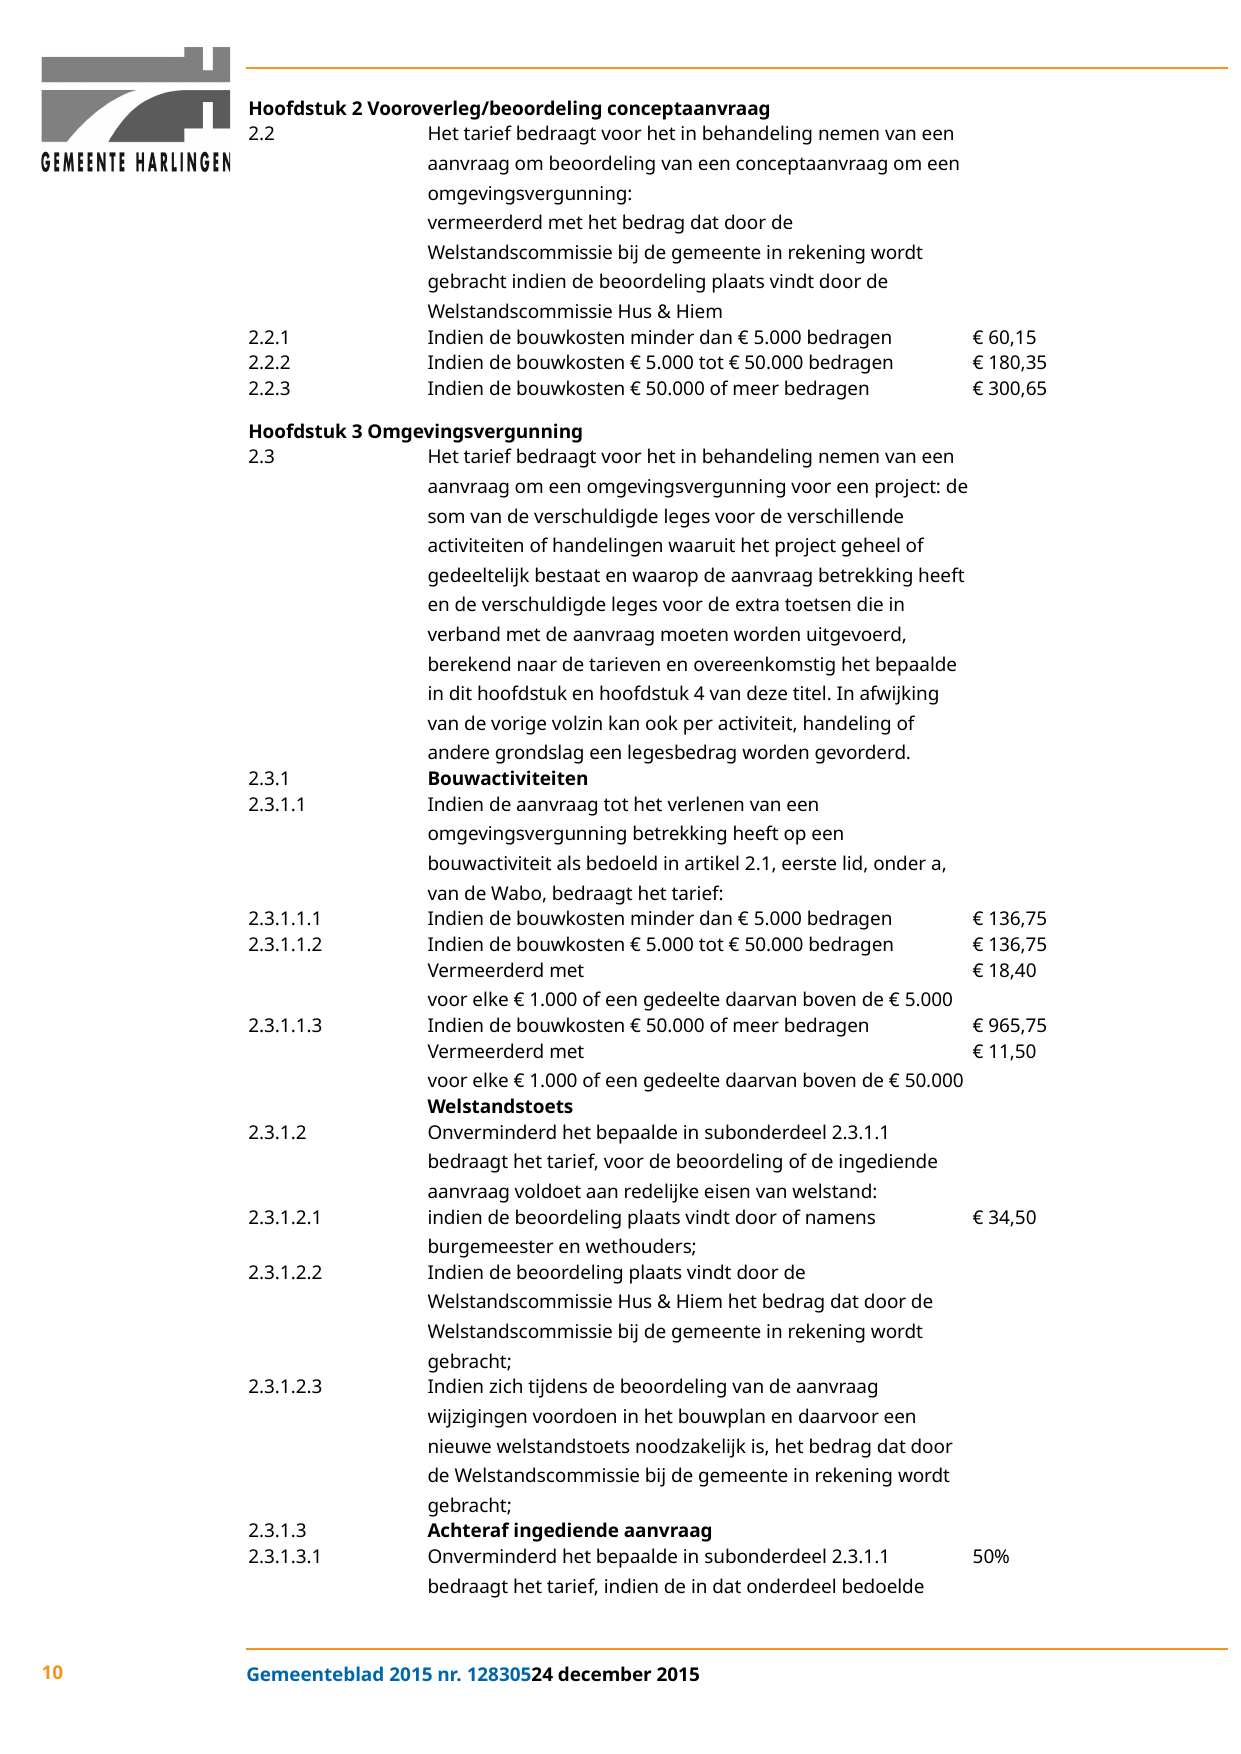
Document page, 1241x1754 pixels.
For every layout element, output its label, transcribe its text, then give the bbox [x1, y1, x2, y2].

table_cell 2.3.1 [248, 765, 427, 791]
table_cell Bouwactiviteiten [427, 765, 972, 791]
table_cell 2.2.1 [248, 324, 427, 349]
table_cell Indien de bouwkosten minder dan € 5.000 bedragen [427, 324, 972, 349]
table_header 2.2 [248, 121, 427, 324]
table_cell [973, 1374, 1152, 1518]
table_cell Indien zich tijdens de beoordeling van de aanvraag wijzigingen voordoen in het bouwplan en daarvoor een nieuwe welstandstoets noodzakelijk is, het bedrag dat door de Welstandscommissie bij de gemeente in rekening wordt gebracht; [427, 1374, 972, 1518]
table_header Het tarief bedraagt voor het in behandeling nemen van een aanvraag om een omgevingsvergunning voor een project: de som van de verschuldigde leges voor de verschillende activiteiten of handelingen waaruit het project geheel of gedeeltelijk bestaat en waarop de aanvraag betrekking heeft en de verschuldigde leges voor de extra toetsen die in verband met de aanvraag moeten worden uitgevoerd, berekend naar de tarieven en overeenkomstig het bepaalde in dit hoofdstuk en hoofdstuk 4 van deze titel. In afwijking van de vorige volzin kan ook per activiteit, handeling of andere grondslag een legesbedrag worden gevorderd. [427, 444, 972, 765]
table_cell 2.3.1.2 [248, 1119, 427, 1204]
text Hoofdstuk 2 Vooroverleg/beoordeling conceptaanvraag [248, 95, 1152, 121]
table_cell Indien de bouwkosten € 50.000 of meer bedragen [427, 375, 972, 401]
table_cell € 136,75 [973, 905, 1152, 931]
table_cell 50% [973, 1544, 1152, 1599]
table_cell € 300,65 [973, 375, 1152, 401]
table_cell € 18,40 [973, 957, 1152, 1012]
table_cell 2.3.1.1.1 [248, 905, 427, 931]
table_cell Indien de bouwkosten minder dan € 5.000 bedragen [427, 905, 972, 931]
table_cell Achteraf ingediende aanvraag [427, 1518, 972, 1543]
table_header Het tarief bedraagt voor het in behandeling nemen van een aanvraag om beoordeling van een conceptaanvraag om een omgevingsvergunning: vermeerderd met het bedrag dat door de Welstandscommissie bij de gemeente in rekening wordt gebracht indien de beoordeling plaats vindt door de Welstandscommissie Hus & Hiem [427, 121, 972, 324]
table_cell 2.3.1.3.1 [248, 1544, 427, 1599]
table_header [973, 444, 1152, 765]
table_cell € 11,50 [973, 1038, 1152, 1093]
table_cell 2.3.1.2.1 [248, 1204, 427, 1259]
table_cell Onverminderd het bepaalde in subonderdeel 2.3.1.1 bedraagt het tarief, voor de beoordeling of de ingediende aanvraag voldoet aan redelijke eisen van welstand: [427, 1119, 972, 1204]
table_cell indien de beoordeling plaats vindt door of namens burgemeester en wethouders; [427, 1204, 972, 1259]
table_cell [973, 1093, 1152, 1119]
table_cell 2.3.1.2.3 [248, 1374, 427, 1518]
table_cell € 136,75 [973, 931, 1152, 957]
table_cell 2.3.1.1 [248, 791, 427, 905]
table_cell 2.3.1.3 [248, 1518, 427, 1543]
table_cell 2.2.2 [248, 350, 427, 375]
table_cell Indien de aanvraag tot het verlenen van een omgevingsvergunning betrekking heeft op een bouwactiviteit als bedoeld in artikel 2.1, eerste lid, onder a, van de Wabo, bedraagt het tarief: [427, 791, 972, 905]
table_cell [973, 1259, 1152, 1374]
table_cell [248, 1093, 427, 1119]
table_cell [973, 765, 1152, 791]
text Hoofdstuk 3 Omgevingsvergunning [248, 418, 1152, 443]
table_cell [973, 1518, 1152, 1543]
picture [41, 47, 231, 172]
table_cell Indien de beoordeling plaats vindt door de Welstandscommissie Hus & Hiem het bedrag dat door de Welstandscommissie bij de gemeente in rekening wordt gebracht; [427, 1259, 972, 1374]
table_cell Vermeerderd met voor elke € 1.000 of een gedeelte daarvan boven de € 50.000 [427, 1038, 972, 1093]
table_cell 2.3.1.2.2 [248, 1259, 427, 1374]
table_cell Vermeerderd met voor elke € 1.000 of een gedeelte daarvan boven de € 5.000 [427, 957, 972, 1012]
table_cell [973, 791, 1152, 905]
table_cell [973, 1119, 1152, 1204]
table_cell [248, 1038, 427, 1093]
table_cell Welstandstoets [427, 1093, 972, 1119]
table_cell Onverminderd het bepaalde in subonderdeel 2.3.1.1 bedraagt het tarief, indien de in dat onderdeel bedoelde [427, 1544, 972, 1599]
table_cell 2.2.3 [248, 375, 427, 401]
table_cell [248, 957, 427, 1012]
table_cell Indien de bouwkosten € 50.000 of meer bedragen [427, 1012, 972, 1038]
table_cell Indien de bouwkosten € 5.000 tot € 50.000 bedragen [427, 931, 972, 957]
table_cell € 180,35 [973, 350, 1152, 375]
table_cell € 34,50 [973, 1204, 1152, 1259]
table_cell 2.3.1.1.2 [248, 931, 427, 957]
table_cell Indien de bouwkosten € 5.000 tot € 50.000 bedragen [427, 350, 972, 375]
table_cell € 965,75 [973, 1012, 1152, 1038]
table_header [973, 121, 1152, 324]
table_cell 2.3.1.1.3 [248, 1012, 427, 1038]
table_header 2.3 [248, 444, 427, 765]
table_cell € 60,15 [973, 324, 1152, 349]
